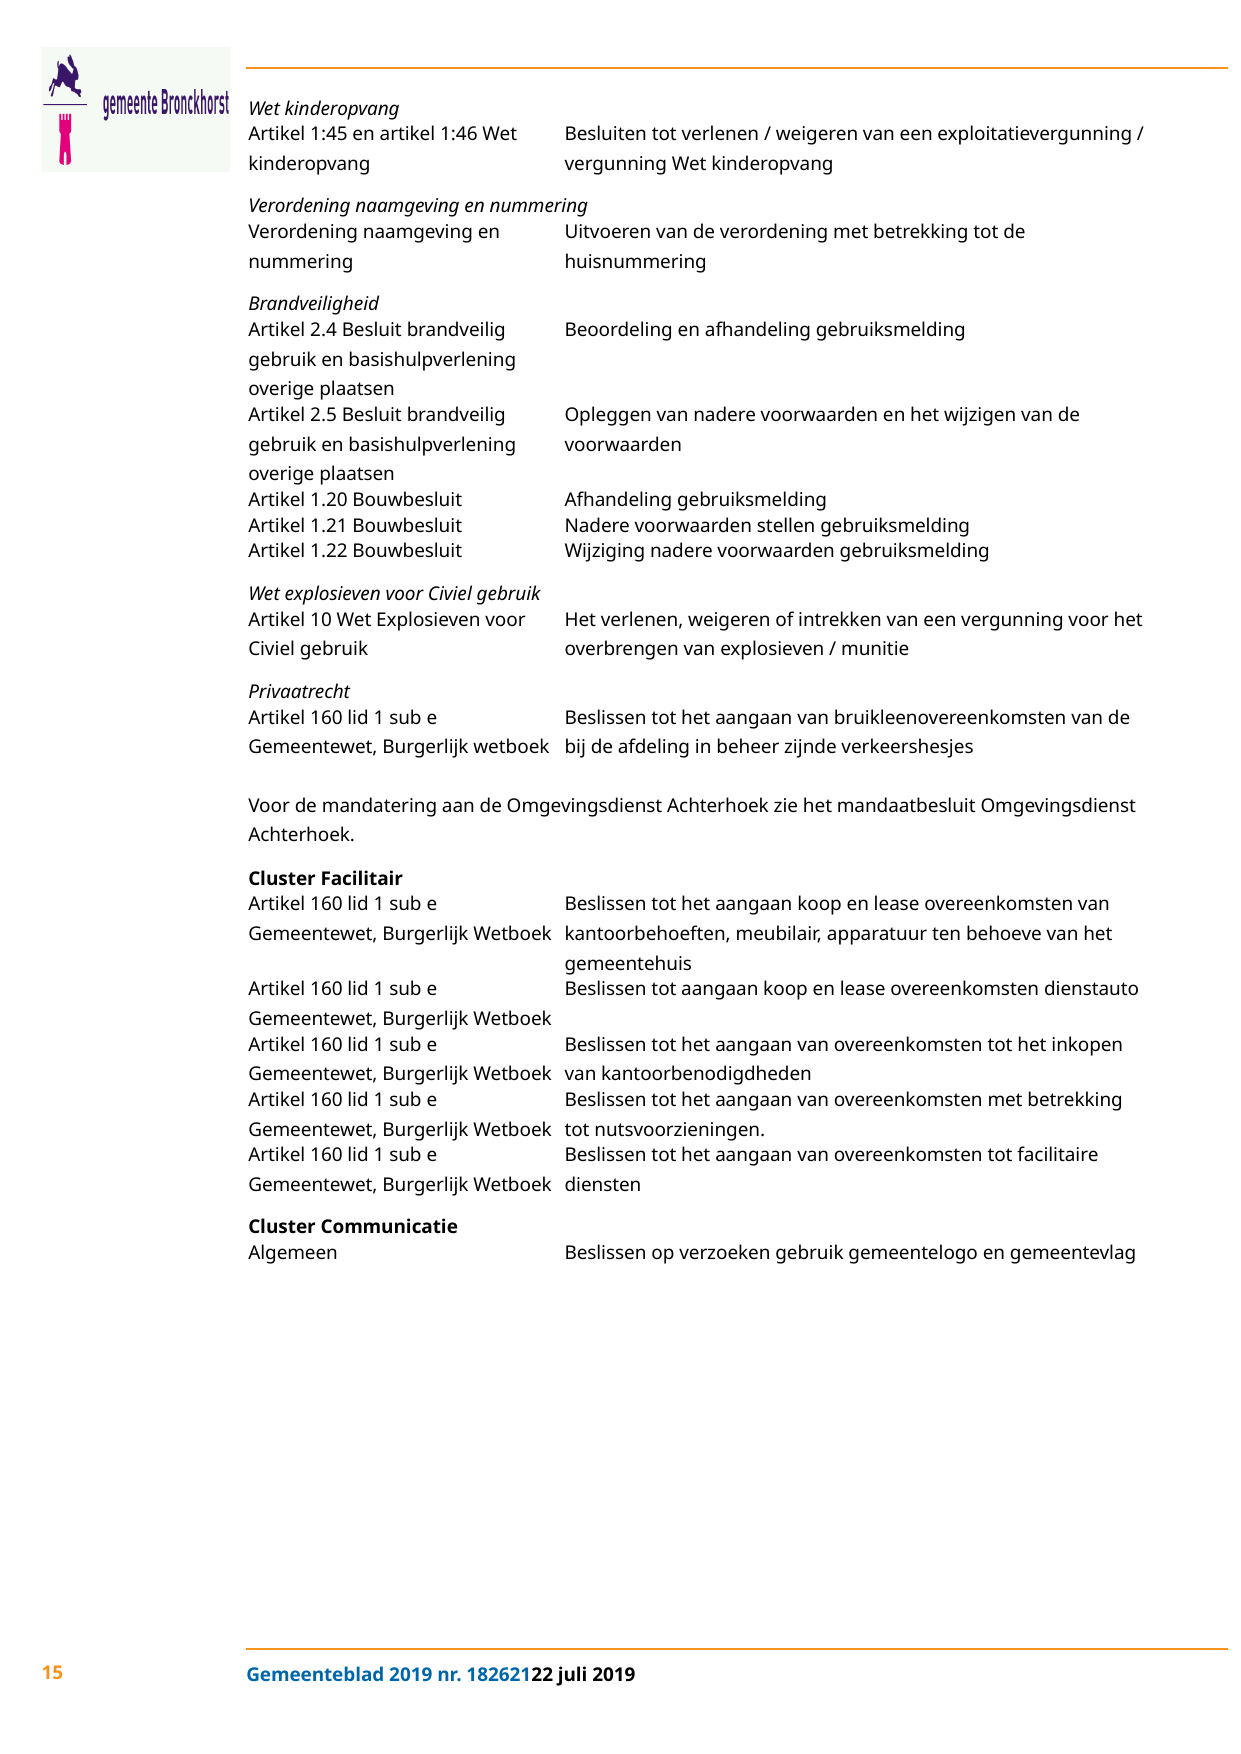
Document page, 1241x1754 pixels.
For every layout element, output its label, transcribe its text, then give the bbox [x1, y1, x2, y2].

table_header Beslissen tot het aangaan koop en lease overeenkomsten van kantoorbehoeften, meubilair, apparatuur ten behoeve van het gemeentehuis [564, 891, 1152, 976]
text Verordening naamgeving en nummering [248, 193, 1152, 218]
table_cell Artikel 160 lid 1 sub e Gemeentewet, Burgerlijk Wetboek [248, 1086, 564, 1141]
table_header Artikel 160 lid 1 sub e Gemeentewet, Burgerlijk Wetboek [248, 891, 564, 976]
table_cell Artikel 160 lid 1 sub e Gemeentewet, Burgerlijk Wetboek [248, 976, 564, 1031]
table_cell Artikel 160 lid 1 sub e Gemeentewet, Burgerlijk Wetboek [248, 1141, 564, 1197]
table_cell Afhandeling gebruiksmelding [564, 486, 1152, 512]
text Voor de mandatering aan de Omgevingsdienst Achterhoek zie het mandaatbesluit Omgevingsdienst Achterhoek. [248, 792, 1152, 847]
table_cell Artikel 1.22 Bouwbesluit [248, 538, 564, 563]
table_cell Beslissen tot het aangaan van overeenkomsten tot het inkopen van kantoorbenodigdheden [564, 1031, 1152, 1086]
table_header Algemeen [248, 1239, 564, 1265]
text Cluster Communicatie [248, 1213, 1152, 1239]
table_cell Artikel 1.21 Bouwbesluit [248, 512, 564, 538]
text Cluster Facilitair [248, 865, 1152, 891]
table_header Artikel 1:45 en artikel 1:46 Wet kinderopvang [248, 121, 564, 176]
table_header Verordening naamgeving en nummering [248, 219, 564, 274]
table_header Het verlenen, weigeren of intrekken van een vergunning voor het overbrengen van explosieven / munitie [564, 606, 1152, 661]
table_header Beslissen tot het aangaan van bruikleenovereenkomsten van de bij de afdeling in beheer zijnde verkeershesjes [564, 704, 1152, 759]
text Wet kinderopvang [248, 95, 1152, 121]
table_header Beoordeling en afhandeling gebruiksmelding [564, 316, 1152, 401]
table_header Besluiten tot verlenen / weigeren van een exploitatievergunning / vergunning Wet kinderopvang [564, 121, 1152, 176]
table_header Artikel 2.4 Besluit brandveilig gebruik en basishulpverlening overige plaatsen [248, 316, 564, 401]
table_cell Wijziging nadere voorwaarden gebruiksmelding [564, 538, 1152, 563]
table_cell Nadere voorwaarden stellen gebruiksmelding [564, 512, 1152, 538]
picture [41, 47, 231, 172]
table_cell Beslissen tot het aangaan van overeenkomsten met betrekking tot nutsvoorzieningen. [564, 1086, 1152, 1141]
table_cell Beslissen tot aangaan koop en lease overeenkomsten dienstauto [564, 976, 1152, 1031]
table_header Artikel 160 lid 1 sub e Gemeentewet, Burgerlijk wetboek [248, 704, 564, 759]
table_cell Artikel 2.5 Besluit brandveilig gebruik en basishulpverlening overige plaatsen [248, 401, 564, 486]
text Wet explosieven voor Civiel gebruik [248, 580, 1152, 606]
table_header Artikel 10 Wet Explosieven voor Civiel gebruik [248, 606, 564, 661]
table_cell Opleggen van nadere voorwaarden en het wijzigen van de voorwaarden [564, 401, 1152, 486]
table_cell Beslissen tot het aangaan van overeenkomsten tot facilitaire diensten [564, 1141, 1152, 1197]
text Privaatrecht [248, 678, 1152, 704]
table_cell Artikel 160 lid 1 sub e Gemeentewet, Burgerlijk Wetboek [248, 1031, 564, 1086]
table_header Uitvoeren van de verordening met betrekking tot de huisnummering [564, 219, 1152, 274]
table_header Beslissen op verzoeken gebruik gemeentelogo en gemeentevlag [564, 1239, 1152, 1265]
text Brandveiligheid [248, 291, 1152, 316]
table_cell Artikel 1.20 Bouwbesluit [248, 486, 564, 512]
